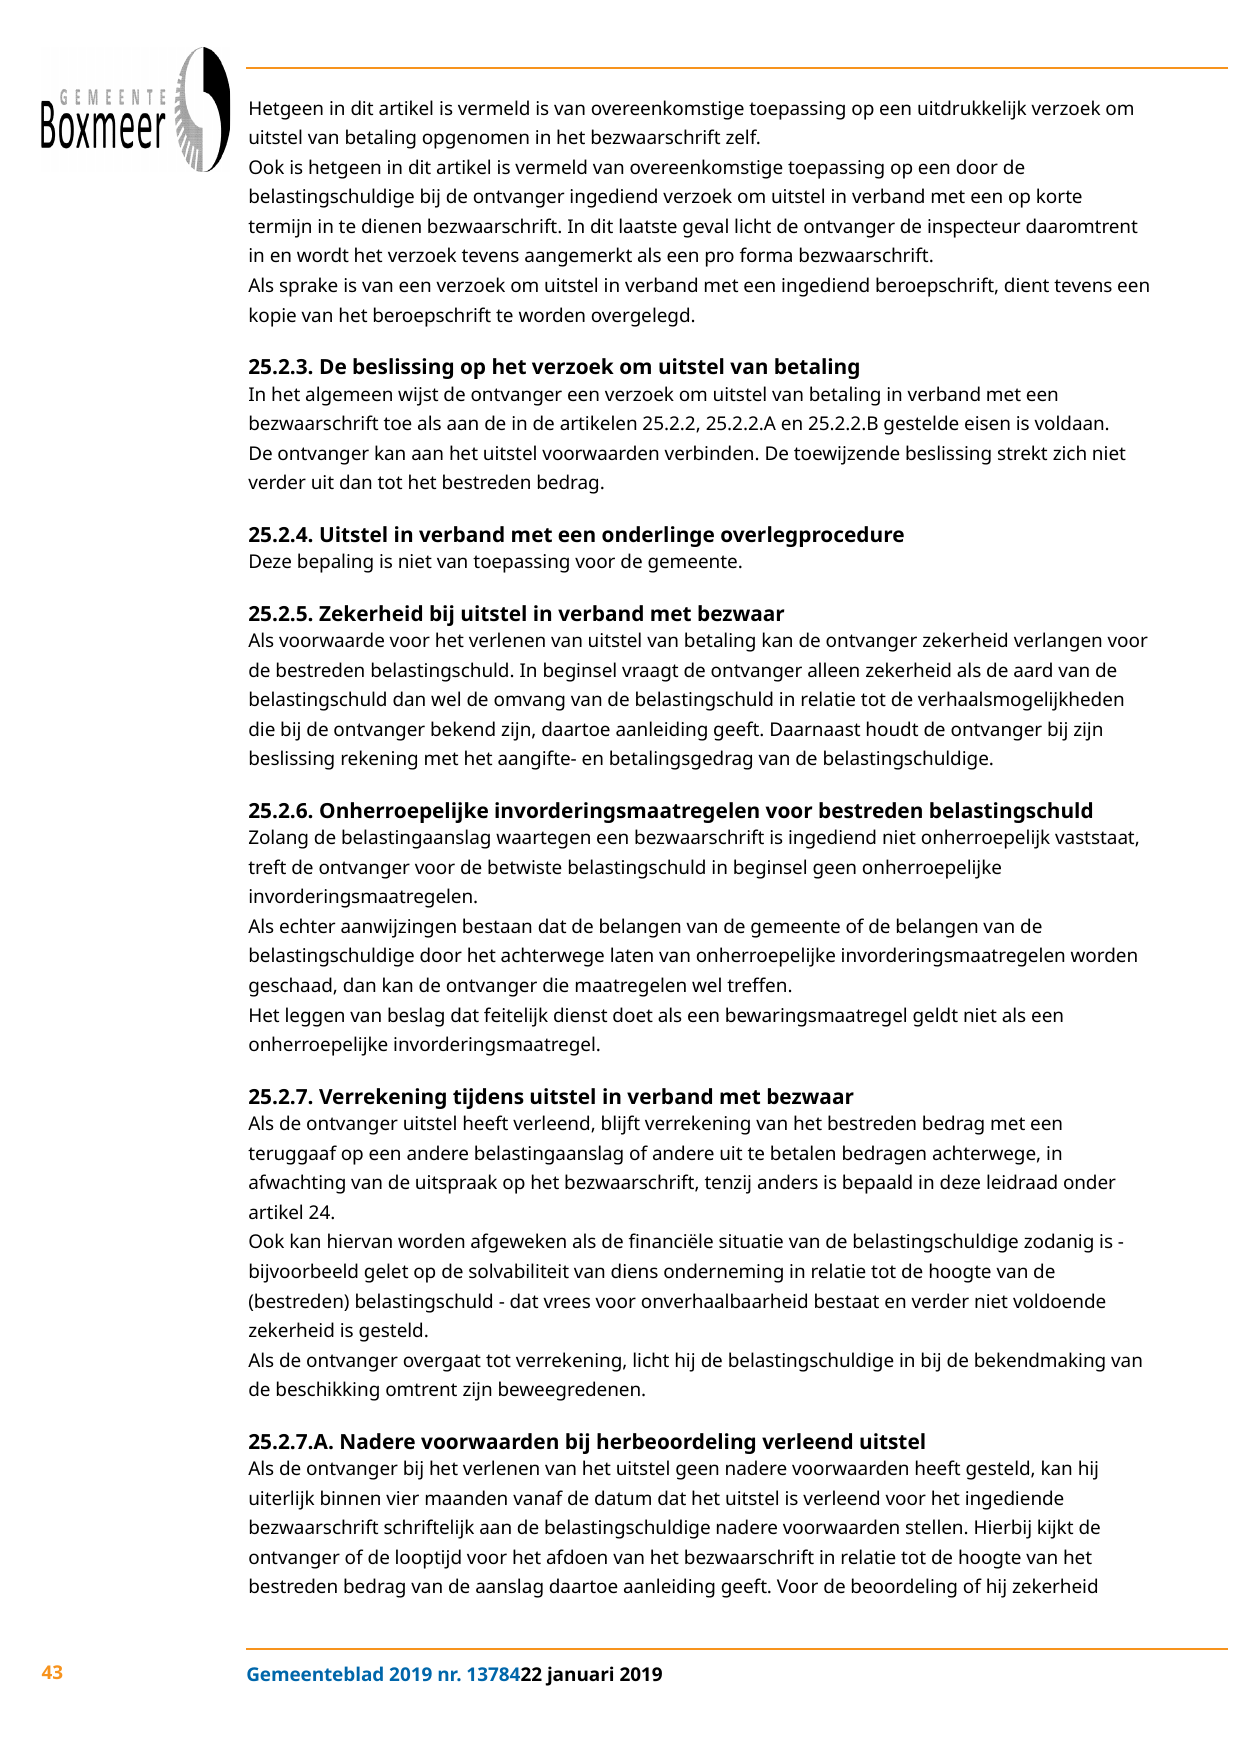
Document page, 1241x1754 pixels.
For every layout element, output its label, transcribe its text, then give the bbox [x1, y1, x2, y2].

text Als de ontvanger uitstel heeft verleend, blijft verrekening van het bestreden bedrag met een teruggaaf op een andere belastingaanslag of andere uit te betalen bedragen achterwege, in afwachting van de uitspraak op het bezwaarschrift, tenzij anders is bepaald in deze leidraad onder artikel 24. [248, 1110, 1152, 1225]
text 25.2.4. Uitstel in verband met een onderlinge overlegprocedure [248, 520, 1152, 548]
text Als de ontvanger overgaat tot verrekening, licht hij de belastingschuldige in bij de bekendmaking van de beschikking omtrent zijn beweegredenen. [248, 1347, 1152, 1402]
text 25.2.3. De beslissing op het verzoek om uitstel van betaling [248, 352, 1152, 381]
text 25.2.5. Zekerheid bij uitstel in verband met bezwaar [248, 599, 1152, 627]
text Als sprake is van een verzoek om uitstel in verband met een ingediend beroepschrift, dient tevens een kopie van het beroepschrift te worden overgelegd. [248, 272, 1152, 328]
text Als echter aanwijzingen bestaan dat de belangen van de gemeente of de belangen van de belastingschuldige door het achterwege laten van onherroepelijke invorderingsmaatregelen worden geschaad, dan kan de ontvanger die maatregelen wel treffen. [248, 913, 1152, 998]
text Deze bepaling is niet van toepassing voor de gemeente. [248, 548, 1152, 574]
text In het algemeen wijst de ontvanger een verzoek om uitstel van betaling in verband met een bezwaarschrift toe als aan de in de artikelen 25.2.2, 25.2.2.A en 25.2.2.B gestelde eisen is voldaan. [248, 381, 1152, 436]
text Het leggen van beslag dat feitelijk dienst doet als een bewaringsmaatregel geldt niet als een onherroepelijke invorderingsmaatregel. [248, 1002, 1152, 1057]
picture [41, 47, 231, 172]
text 25.2.7.A. Nadere voorwaarden bij herbeoordeling verleend uitstel [248, 1427, 1152, 1455]
text Zolang de belastingaanslag waartegen een bezwaarschrift is ingediend niet onherroepelijk vaststaat, treft de ontvanger voor de betwiste belastingschuld in beginsel geen onherroepelijke invorderingsmaatregelen. [248, 824, 1152, 909]
text Hetgeen in dit artikel is vermeld is van overeenkomstige toepassing op een uitdrukkelijk verzoek om uitstel van betaling opgenomen in het bezwaarschrift zelf. [248, 95, 1152, 150]
text Als de ontvanger bij het verlenen van het uitstel geen nadere voorwaarden heeft gesteld, kan hij uiterlijk binnen vier maanden vanaf de datum dat het uitstel is verleend voor het ingediende bezwaarschrift schriftelijk aan de belastingschuldige nadere voorwaarden stellen. Hierbij kijkt de ontvanger of de looptijd voor het afdoen van het bezwaarschrift in relatie tot de hoogte van het bestreden bedrag van de aanslag daartoe aanleiding geeft. Voor de beoordeling of hij zekerheid [248, 1455, 1152, 1599]
text 25.2.6. Onherroepelijke invorderingsmaatregelen voor bestreden belastingschuld [248, 796, 1152, 824]
text Ook is hetgeen in dit artikel is vermeld van overeenkomstige toepassing op een door de belastingschuldige bij de ontvanger ingediend verzoek om uitstel in verband met een op korte termijn in te dienen bezwaarschrift. In dit laatste geval licht de ontvanger de inspecteur daaromtrent in en wordt het verzoek tevens aangemerkt als een pro forma bezwaarschrift. [248, 154, 1152, 268]
text Als voorwaarde voor het verlenen van uitstel van betaling kan de ontvanger zekerheid verlangen voor de bestreden belastingschuld. In beginsel vraagt de ontvanger alleen zekerheid als de aard van de belastingschuld dan wel de omvang van de belastingschuld in relatie tot de verhaalsmogelijkheden die bij de ontvanger bekend zijn, daartoe aanleiding geeft. Daarnaast houdt de ontvanger bij zijn beslissing rekening met het aangifte- en betalingsgedrag van de belastingschuldige. [248, 627, 1152, 771]
text 25.2.7. Verrekening tijdens uitstel in verband met bezwaar [248, 1082, 1152, 1110]
text De ontvanger kan aan het uitstel voorwaarden verbinden. De toewijzende beslissing strekt zich niet verder uit dan tot het bestreden bedrag. [248, 440, 1152, 495]
text Ook kan hiervan worden afgeweken als de financiële situatie van de belastingschuldige zodanig is - bijvoorbeeld gelet op de solvabiliteit van diens onderneming in relatie tot de hoogte van de (bestreden) belastingschuld - dat vrees voor onverhaalbaarheid bestaat en verder niet voldoende zekerheid is gesteld. [248, 1229, 1152, 1343]
